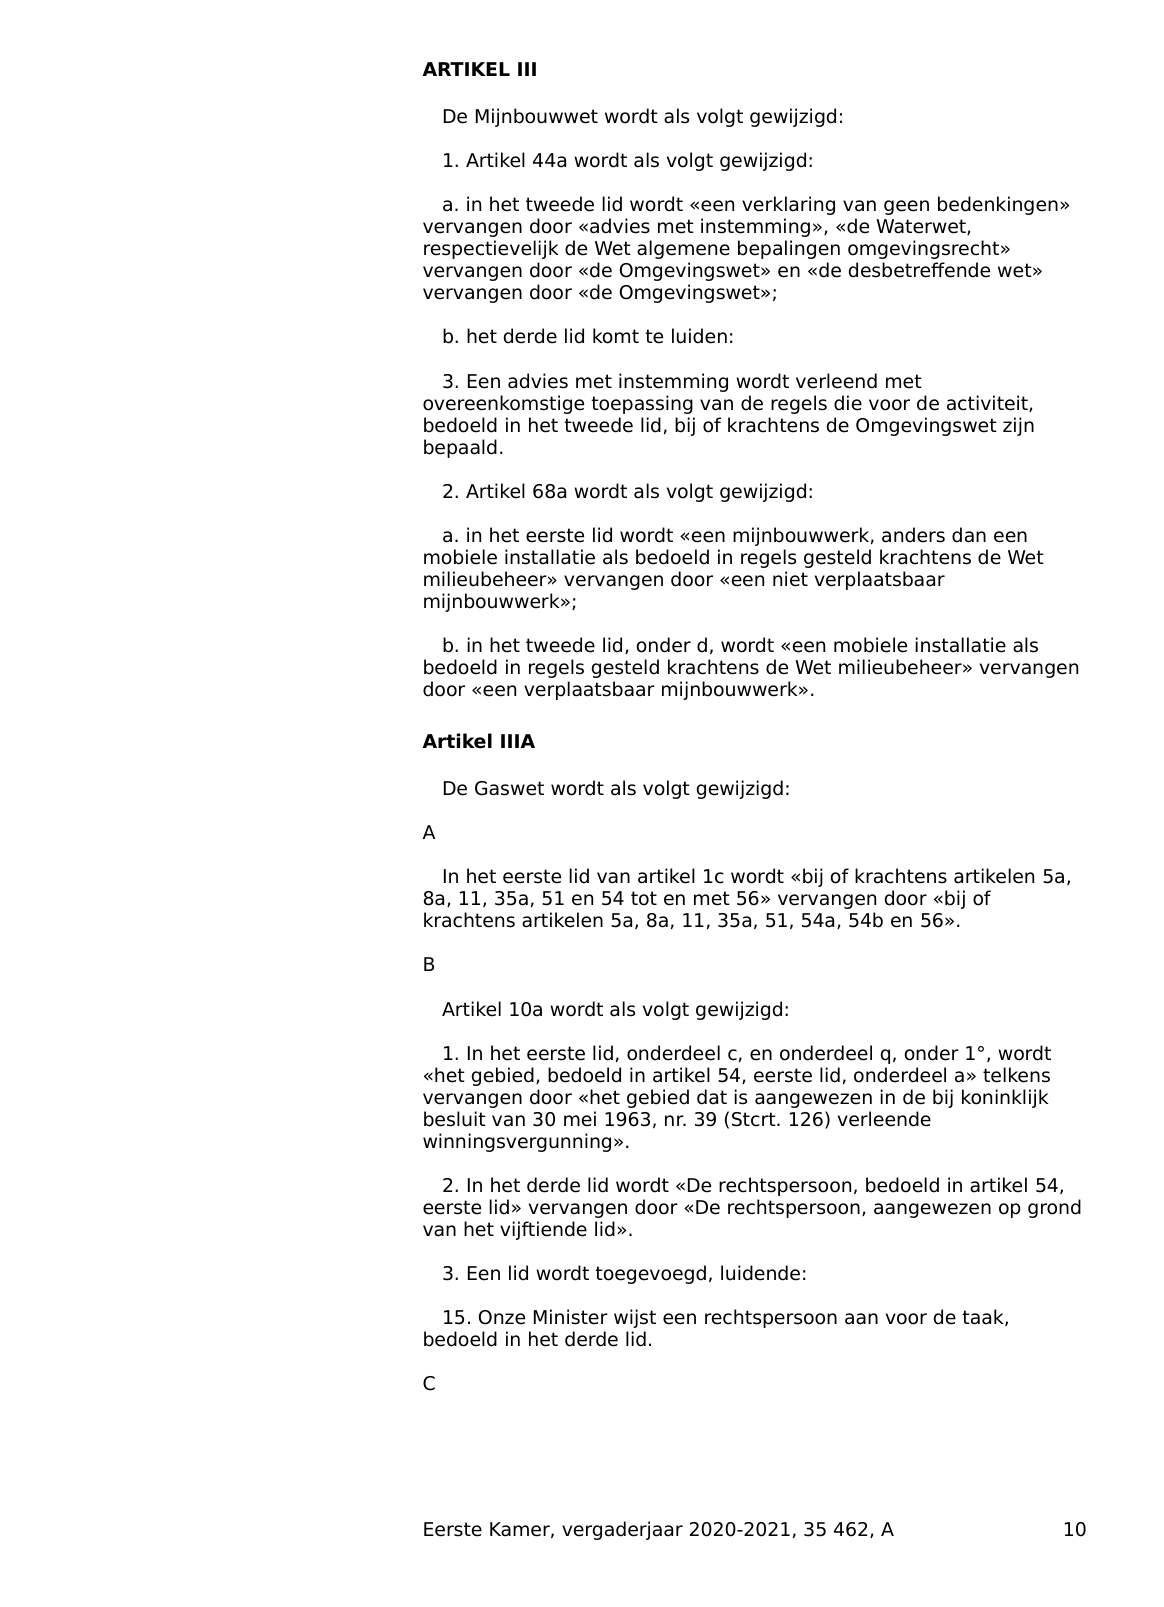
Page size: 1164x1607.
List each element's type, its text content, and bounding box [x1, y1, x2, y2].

subtitle ARTIKEL III [422, 59, 1087, 81]
text b. in het tweede lid, onder d, wordt «een mobiele installatie als bedoeld in regels gesteld krachtens de Wet milieubeheer» vervangen door «een verplaatsbaar mijnbouwwerk». [422, 635, 1087, 701]
text 2. Artikel 68a wordt als volgt gewijzigd: [422, 481, 1087, 503]
text Artikel 10a wordt als volgt gewijzigd: [422, 998, 1087, 1021]
text 3. Een lid wordt toegevoegd, luidende: [422, 1263, 1087, 1285]
text 2. In het derde lid wordt «De rechtspersoon, bedoeld in artikel 54, eerste lid» vervangen door «De rechtspersoon, aangewezen op grond van het vijftiende lid». [422, 1175, 1087, 1241]
subtitle Artikel IIIA [422, 731, 1087, 753]
text B [422, 954, 1087, 976]
text 3. Een advies met instemming wordt verleend met overeenkomstige toepassing van de regels die voor de activiteit, bedoeld in het tweede lid, bij of krachtens de Omgevingswet zijn bepaald. [422, 371, 1087, 458]
text De Mijnbouwwet wordt als volgt gewijzigd: [422, 106, 1087, 128]
text a. in het tweede lid wordt «een verklaring van geen bedenkingen» vervangen door «advies met instemming», «de Waterwet, respectievelijk de Wet algemene bepalingen omgevingsrecht» vervangen door «de Omgevingswet» en «de desbetreffende wet» vervangen door «de Omgevingswet»; [422, 194, 1087, 304]
text b. het derde lid komt te luiden: [422, 326, 1087, 348]
text 1. In het eerste lid, onderdeel c, en onderdeel q, onder 1°, wordt «het gebied, bedoeld in artikel 54, eerste lid, onderdeel a» telkens vervangen door «het gebied dat is aangewezen in de bij koninklijk besluit van 30 mei 1963, nr. 39 (Stcrt. 126) verleende winningsvergunning». [422, 1043, 1087, 1153]
text A [422, 822, 1087, 844]
text In het eerste lid van artikel 1c wordt «bij of krachtens artikelen 5a, 8a, 11, 35a, 51 en 54 tot en met 56» vervangen door «bij of krachtens artikelen 5a, 8a, 11, 35a, 51, 54a, 54b en 56». [422, 866, 1087, 932]
text 15. Onze Minister wijst een rechtspersoon aan voor de taak, bedoeld in het derde lid. [422, 1307, 1087, 1351]
text C [422, 1373, 1087, 1395]
text a. in het eerste lid wordt «een mijnbouwwerk, anders dan een mobiele installatie als bedoeld in regels gesteld krachtens de Wet milieubeheer» vervangen door «een niet verplaatsbaar mijnbouwwerk»; [422, 525, 1087, 613]
text 1. Artikel 44a wordt als volgt gewijzigd: [422, 150, 1087, 172]
text De Gaswet wordt als volgt gewijzigd: [422, 778, 1087, 800]
